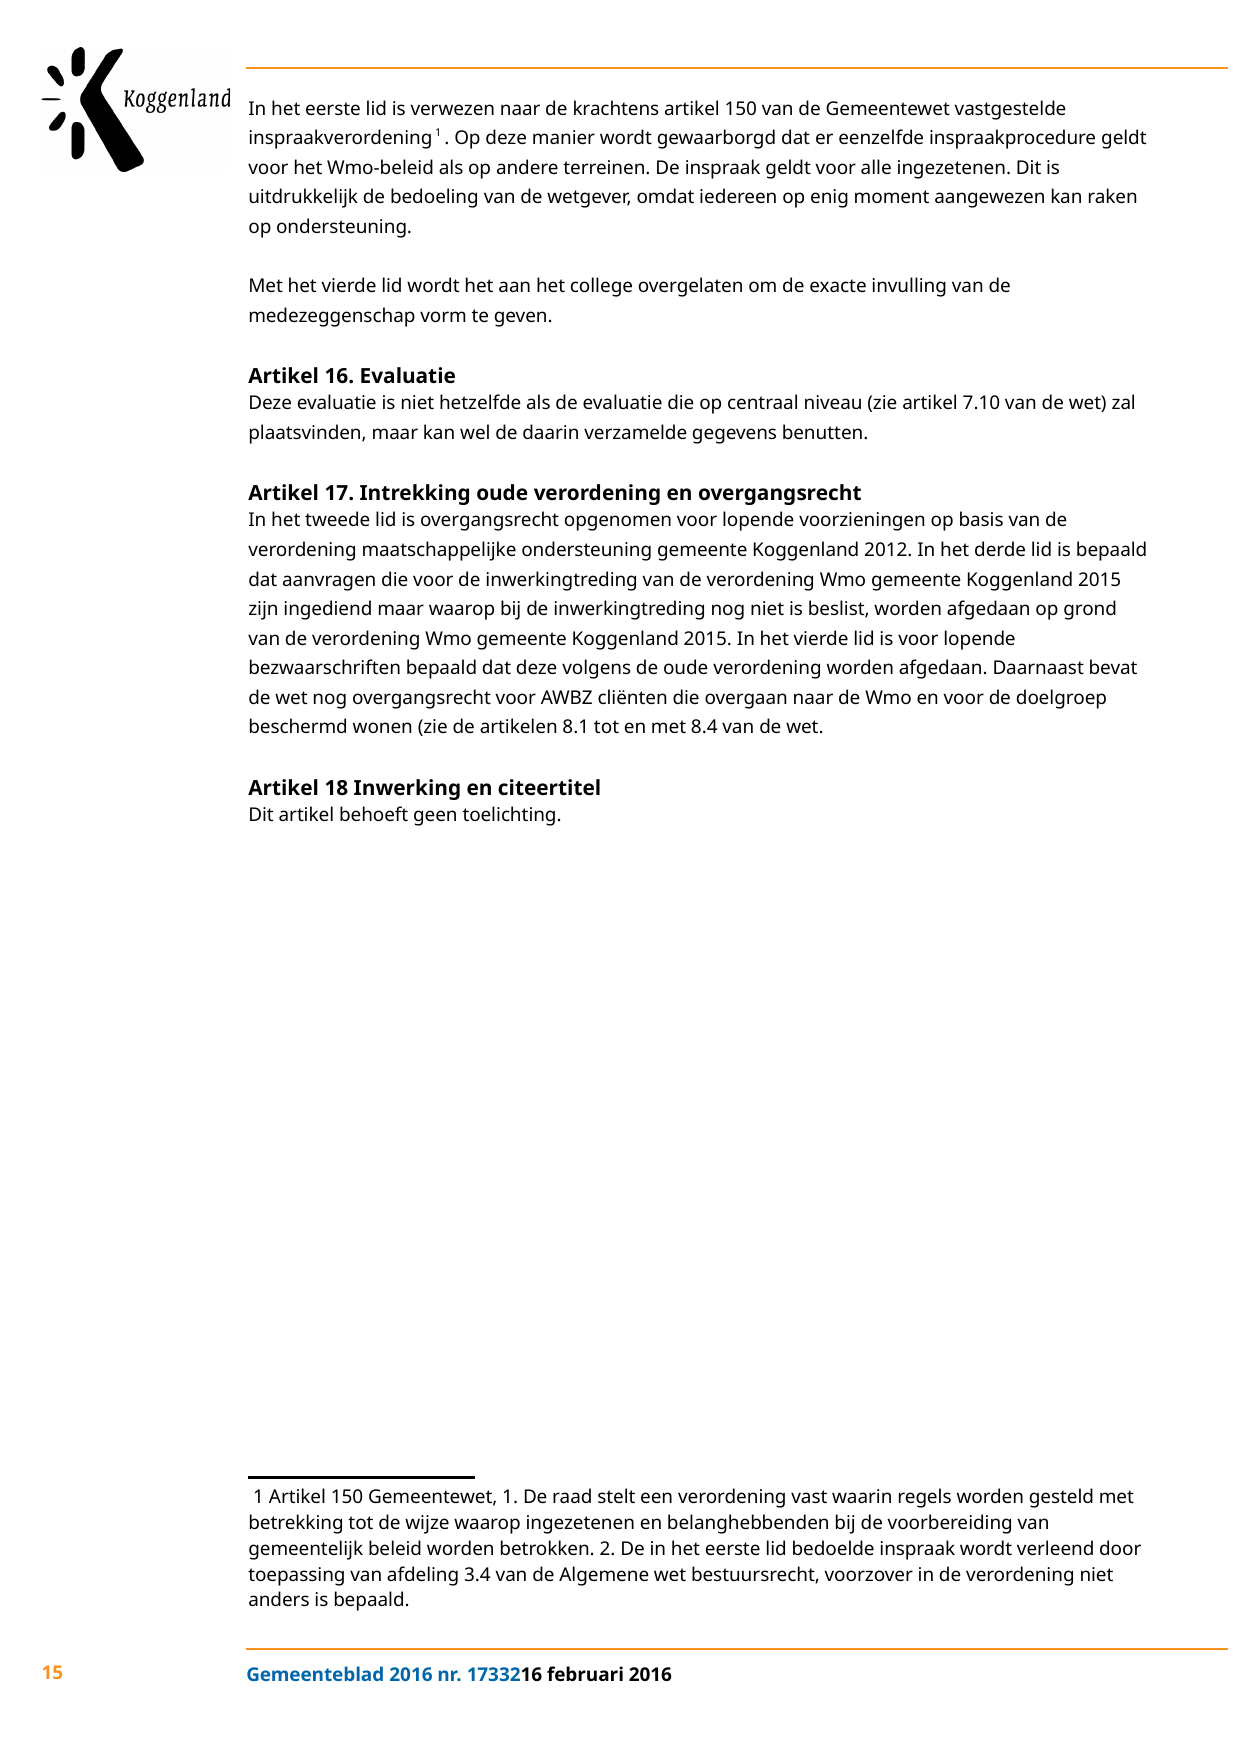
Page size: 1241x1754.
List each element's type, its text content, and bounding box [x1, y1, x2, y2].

text Artikel 150 Gemeentewet, 1. De raad stelt een verordening vast waarin regels worden gesteld met betrekking tot de wijze waarop ingezetenen en belanghebbenden bij de voorbereiding van gemeentelijk beleid worden betrokken. 2. De in het eerste lid bedoelde inspraak wordt verleend door toepassing van afdeling 3.4 van de Algemene wet bestuursrecht, voorzover in de verordening niet anders is bepaald. [248, 1483, 1152, 1612]
text Deze evaluatie is niet hetzelfde als de evaluatie die op centraal niveau (zie artikel 7.10 van de wet) zal plaatsvinden, maar kan wel de daarin verzamelde gegevens benutten. [248, 389, 1152, 445]
picture [41, 47, 231, 172]
text Dit artikel behoeft geen toelichting. [248, 801, 1152, 827]
text In het eerste lid is verwezen naar de krachtens artikel 150 van de Gemeentewet vastgestelde inspraakverordening. Op deze manier wordt gewaarborgd dat er eenzelfde inspraakprocedure geldt voor het Wmo-beleid als op andere terreinen. De inspraak geldt voor alle ingezetenen. Dit is uitdrukkelijk de bedoeling van de wetgever, omdat iedereen op enig moment aangewezen kan raken op ondersteuning. [248, 95, 1152, 239]
text Met het vierde lid wordt het aan het college overgelaten om de exacte invulling van de medezeggenschap vorm te geven. [248, 272, 1152, 328]
text Artikel 17. Intrekking oude verordening en overgangsrecht [248, 478, 1152, 507]
text In het tweede lid is overgangsrecht opgenomen voor lopende voorzieningen op basis van de verordening maatschappelijke ondersteuning gemeente Koggenland 2012. In het derde lid is bepaald dat aanvragen die voor de inwerkingtreding van de verordening Wmo gemeente Koggenland 2015 zijn ingediend maar waarop bij de inwerkingtreding nog niet is beslist, worden afgedaan op grond van de verordening Wmo gemeente Koggenland 2015. In het vierde lid is voor lopende bezwaarschriften bepaald dat deze volgens de oude verordening worden afgedaan. Daarnaast bevat de wet nog overgangsrecht voor AWBZ cliënten die overgaan naar de Wmo en voor de doelgroep beschermd wonen (zie de artikelen 8.1 tot en met 8.4 van de wet. [248, 507, 1152, 739]
text Artikel 16. Evaluatie [248, 361, 1152, 389]
text Artikel 18 Inwerking en citeertitel [248, 773, 1152, 801]
